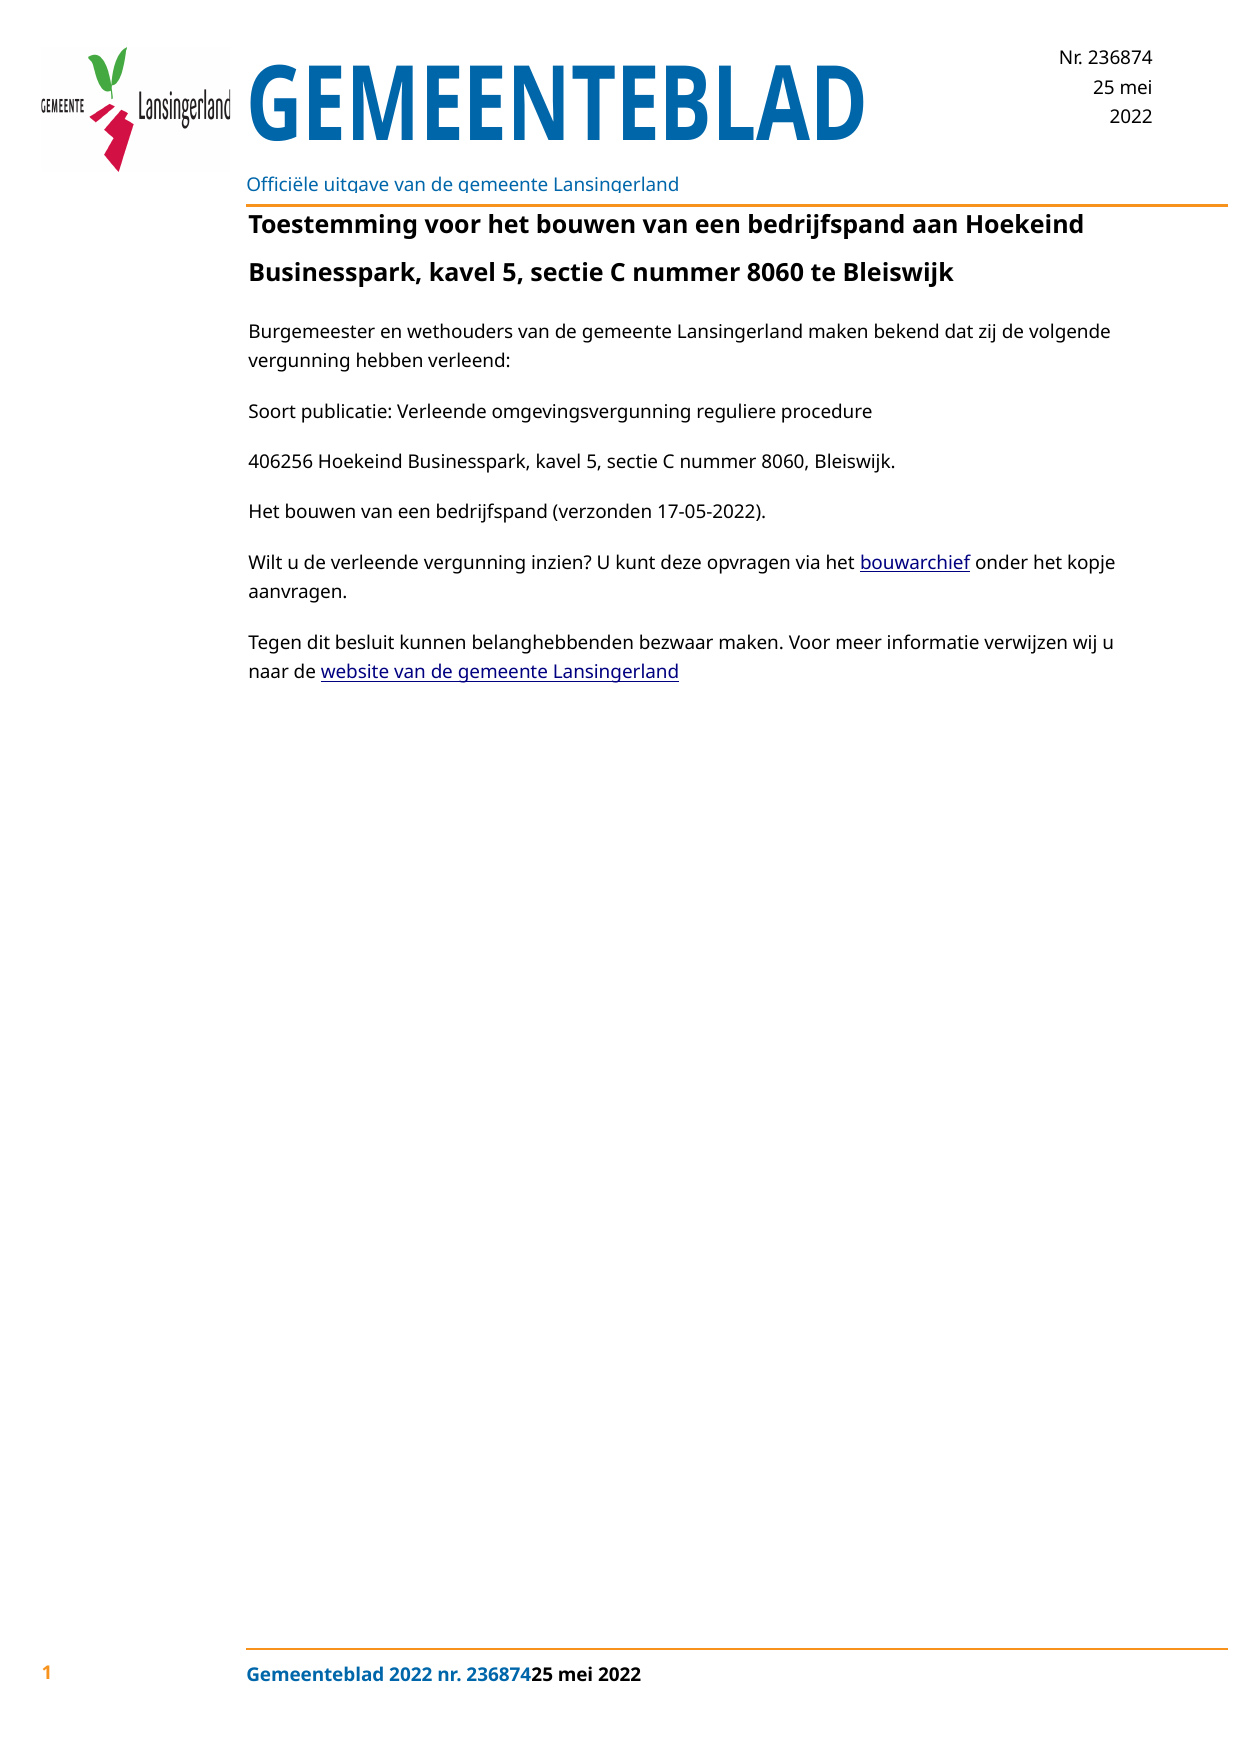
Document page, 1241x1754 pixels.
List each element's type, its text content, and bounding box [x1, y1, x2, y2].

picture [41, 47, 231, 172]
text 406256 Hoekeind Businesspark, kavel 5, sectie C nummer 8060, Bleiswijk. [248, 448, 1152, 474]
text Het bouwen van een bedrijfspand (verzonden 17-05-2022). [248, 499, 1152, 524]
text Wilt u de verleende vergunning inzien? U kunt deze opvragen via het bouwarchief onder het kopje aanvragen. [248, 549, 1152, 604]
text Soort publicatie: Verleende omgevingsvergunning reguliere procedure [248, 398, 1152, 424]
text Burgemeester en wethouders van de gemeente Lansingerland maken bekend dat zij de volgende vergunning hebben verleend: [248, 318, 1152, 373]
text Tegen dit besluit kunnen belanghebbenden bezwaar maken. Voor meer informatie verwijzen wij u naar de website van de gemeente Lansingerland [248, 629, 1152, 684]
text Toestemming voor het bouwen van een bedrijfspand aan Hoekeind Businesspark, kavel 5, sectie C nummer 8060 te Bleiswijk [248, 207, 1152, 288]
